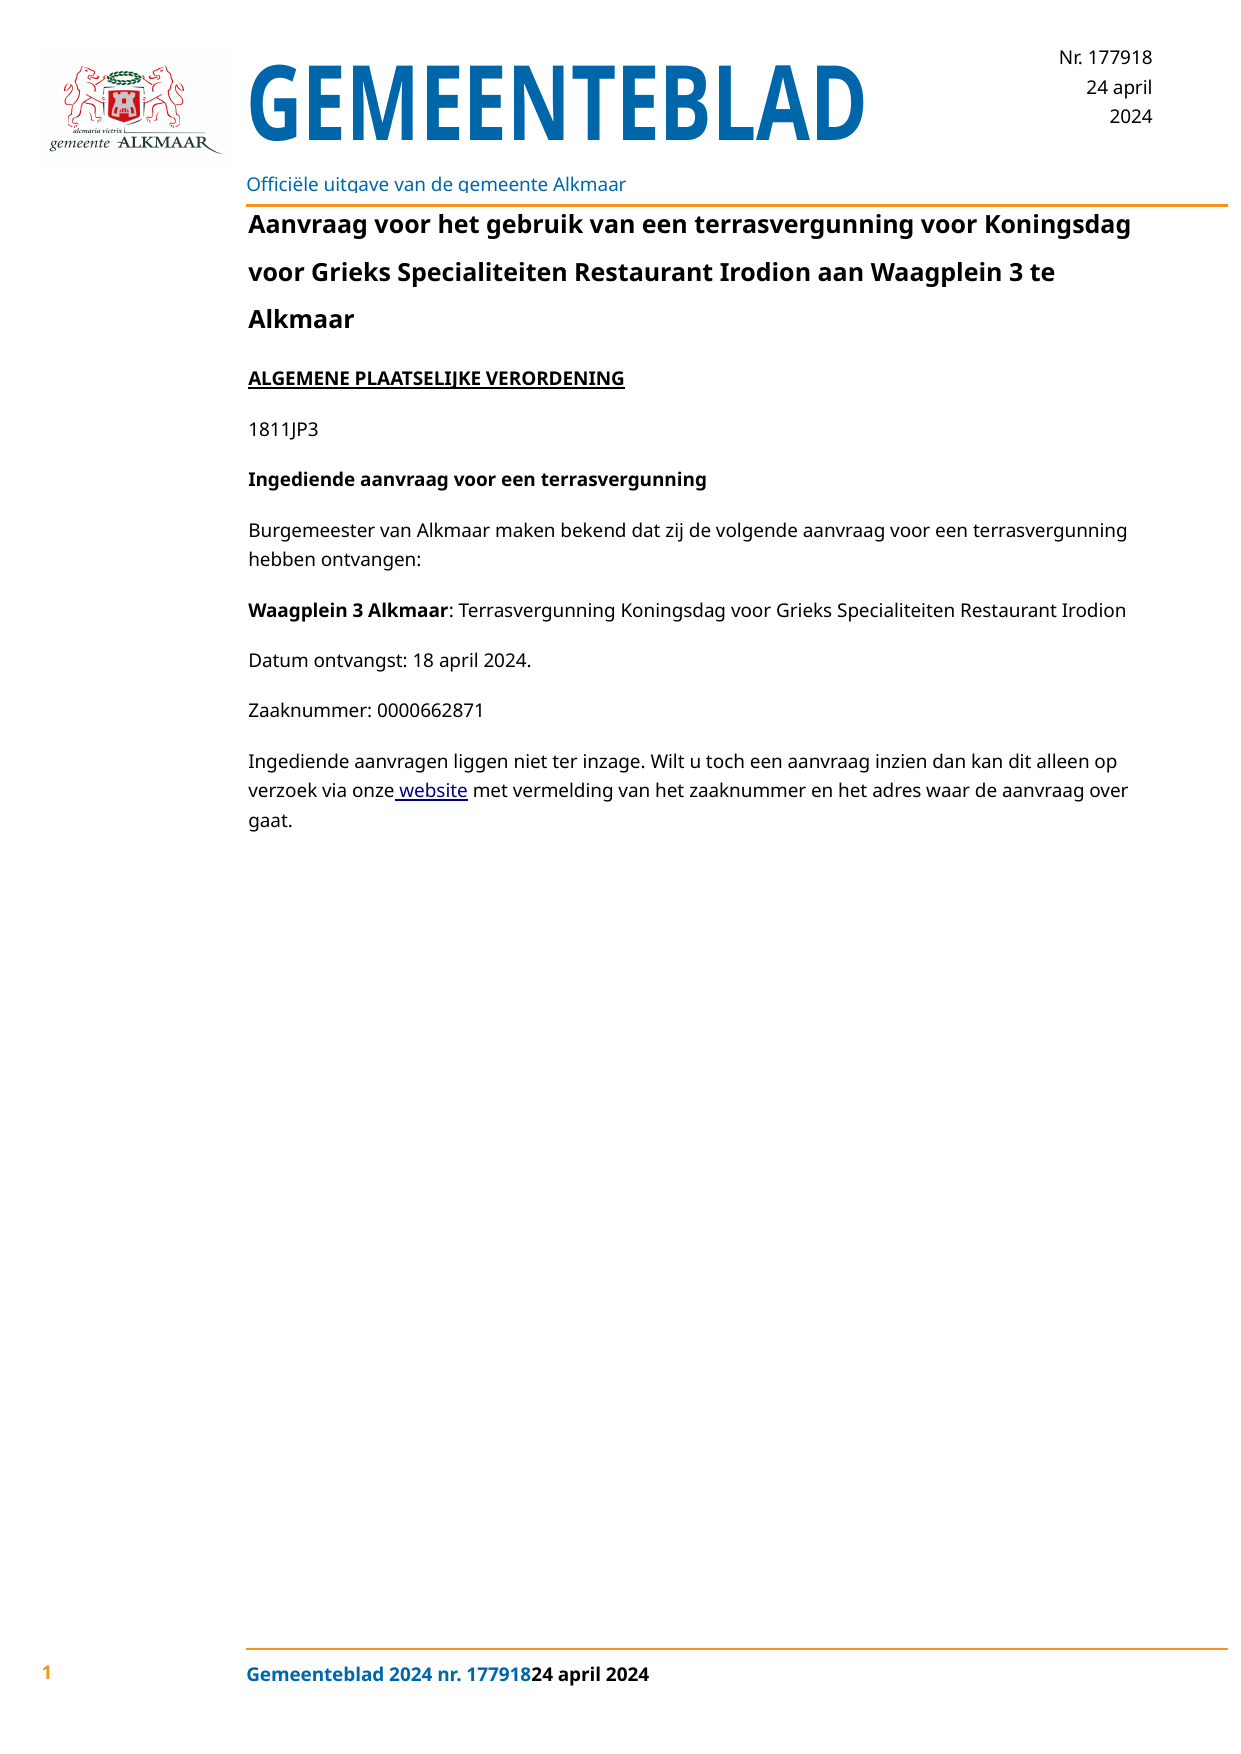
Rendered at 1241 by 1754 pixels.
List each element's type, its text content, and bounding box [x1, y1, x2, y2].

text 1811JP3 [248, 416, 1152, 442]
text Ingediende aanvragen liggen niet ter inzage. Wilt u toch een aanvraag inzien dan kan dit alleen op verzoek via onze website met vermelding van het zaaknummer en het adres waar de aanvraag over gaat. [248, 748, 1152, 833]
text Datum ontvangst: 18 april 2024. [248, 647, 1152, 673]
text Waagplein 3 Alkmaar: Terrasvergunning Koningsdag voor Grieks Specialiteiten Restaurant Irodion [248, 597, 1152, 622]
text Aanvraag voor het gebruik van een terrasvergunning voor Koningsdag voor Grieks Specialiteiten Restaurant Irodion aan Waagplein 3 te Alkmaar [248, 207, 1152, 336]
text Ingediende aanvraag voor een terrasvergunning [248, 466, 1152, 492]
text ALGEMENE PLAATSELIJKE VERORDENING [248, 366, 1152, 391]
text Zaaknummer: 0000662871 [248, 698, 1152, 723]
text Burgemeester van Alkmaar maken bekend dat zij de volgende aanvraag voor een terrasvergunning hebben ontvangen: [248, 517, 1152, 572]
picture [41, 47, 231, 172]
